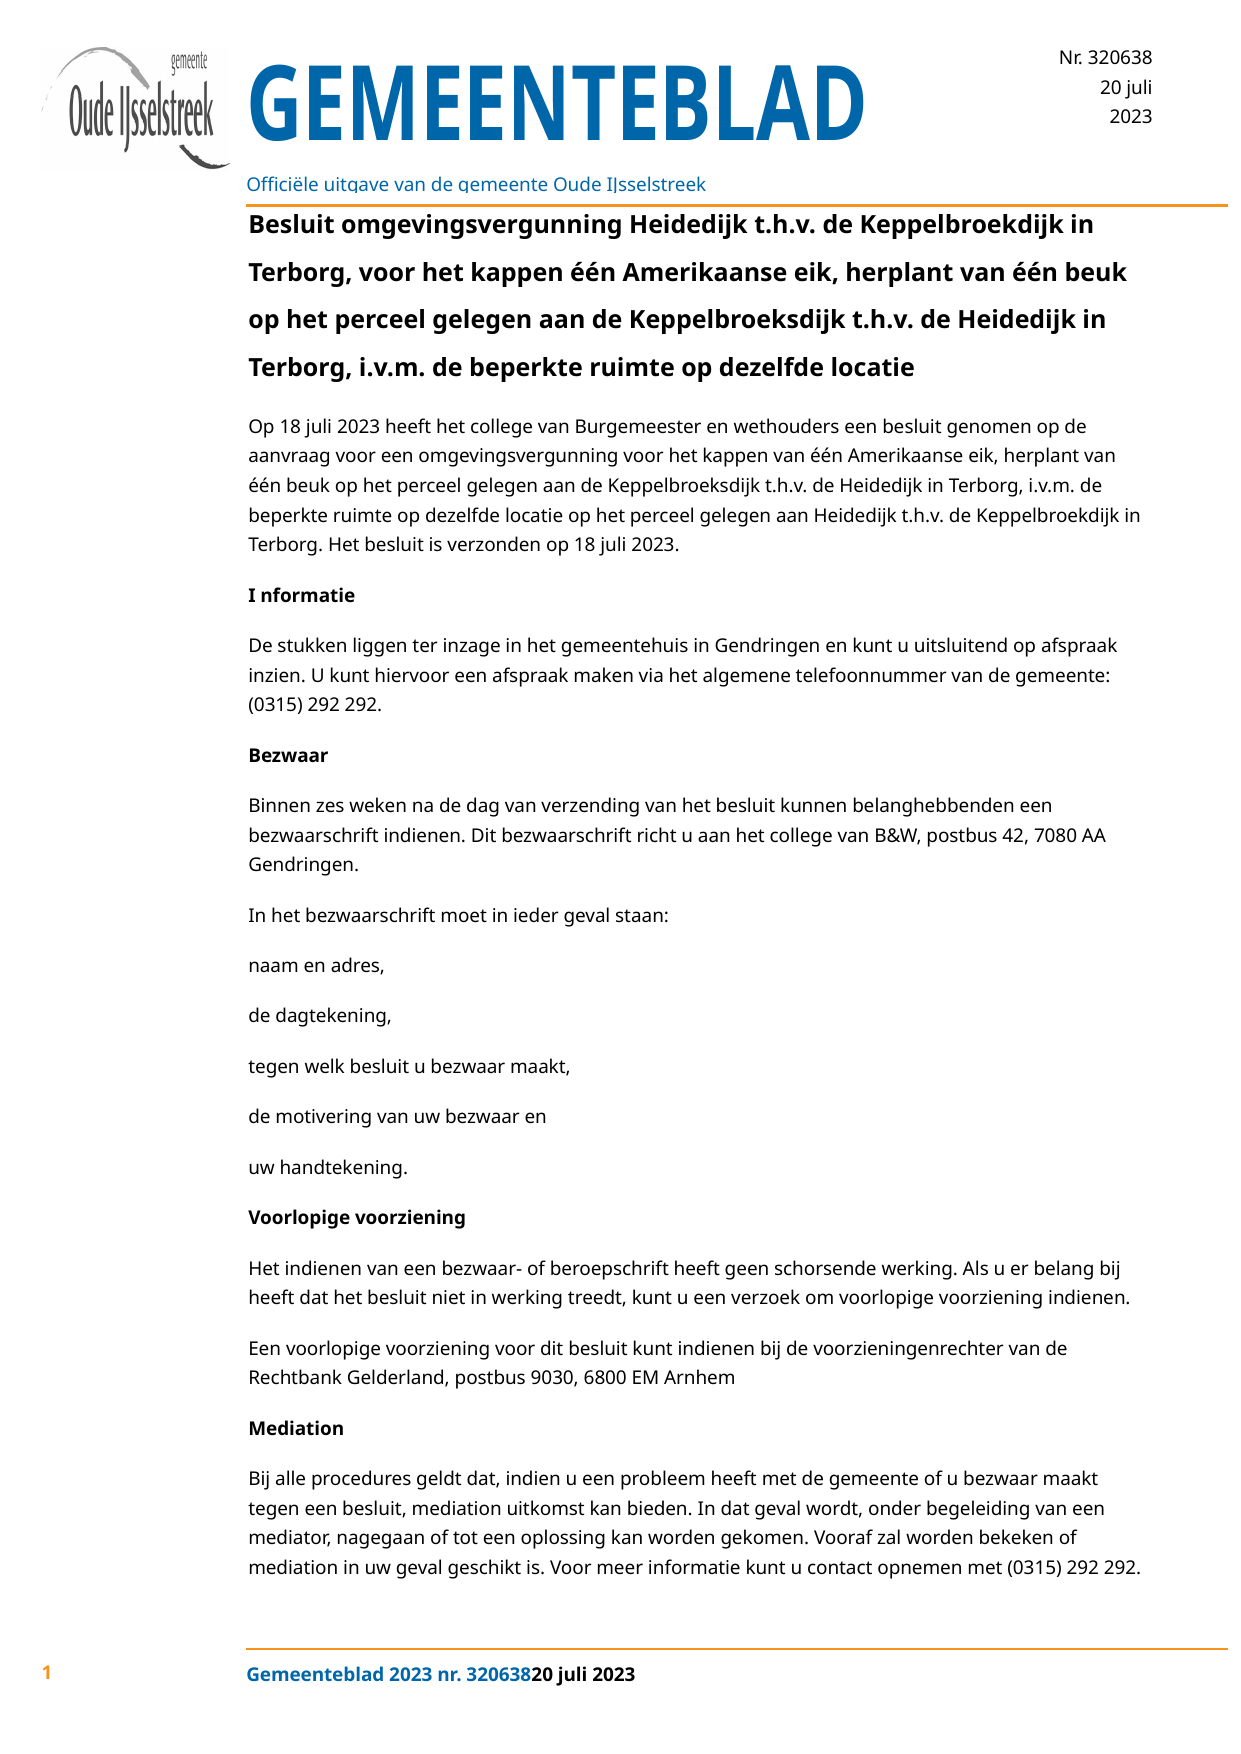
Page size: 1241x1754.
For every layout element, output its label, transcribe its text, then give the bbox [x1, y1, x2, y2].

text Besluit omgevingsvergunning Heidedijk t.h.v. de Keppelbroekdijk in Terborg, voor het kappen één Amerikaanse eik, herplant van één beuk op het perceel gelegen aan de Keppelbroeksdijk t.h.v. de Heidedijk in Terborg, i.v.m. de beperkte ruimte op dezelfde locatie [248, 207, 1152, 384]
text Het indienen van een bezwaar- of beroepschrift heeft geen schorsende werking. Als u er belang bij heeft dat het besluit niet in werking treedt, kunt u een verzoek om voorlopige voorziening indienen. [248, 1255, 1152, 1310]
text de dagtekening, [248, 1003, 1152, 1028]
text Bezwaar [248, 742, 1152, 768]
text Op 18 juli 2023 heeft het college van Burgemeester en wethouders een besluit genomen op de aanvraag voor een omgevingsvergunning voor het kappen van één Amerikaanse eik, herplant van één beuk op het perceel gelegen aan de Keppelbroeksdijk t.h.v. de Heidedijk in Terborg, i.v.m. de beperkte ruimte op dezelfde locatie op het perceel gelegen aan Heidedijk t.h.v. de Keppelbroekdijk in Terborg. Het besluit is verzonden op 18 juli 2023. [248, 413, 1152, 557]
text I nformatie [248, 582, 1152, 608]
picture [41, 47, 231, 172]
text Voorlopige voorziening [248, 1204, 1152, 1230]
text naam en adres, [248, 952, 1152, 978]
text In het bezwaarschrift moet in ieder geval staan: [248, 902, 1152, 928]
text tegen welk besluit u bezwaar maakt, [248, 1053, 1152, 1079]
text de motivering van uw bezwaar en [248, 1103, 1152, 1129]
text Bij alle procedures geldt dat, indien u een probleem heeft met de gemeente of u bezwaar maakt tegen een besluit, mediation uitkomst kan bieden. In dat geval wordt, onder begeleiding van een mediator, nagegaan of tot een oplossing kan worden gekomen. Vooraf zal worden bekeken of mediation in uw geval geschikt is. Voor meer informatie kunt u contact opnemen met (0315) 292 292. [248, 1465, 1152, 1580]
text Mediation [248, 1415, 1152, 1441]
text Binnen zes weken na de dag van verzending van het besluit kunnen belanghebbenden een bezwaarschrift indienen. Dit bezwaarschrift richt u aan het college van B&W, postbus 42, 7080 AA Gendringen. [248, 792, 1152, 877]
text De stukken liggen ter inzage in het gemeentehuis in Gendringen en kunt u uitsluitend op afspraak inzien. U kunt hiervoor een afspraak maken via het algemene telefoonnummer van de gemeente: (0315) 292 292. [248, 632, 1152, 717]
text Een voorlopige voorziening voor dit besluit kunt indienen bij de voorzieningenrechter van de Rechtbank Gelderland, postbus 9030, 6800 EM Arnhem [248, 1335, 1152, 1390]
text uw handtekening. [248, 1154, 1152, 1180]
